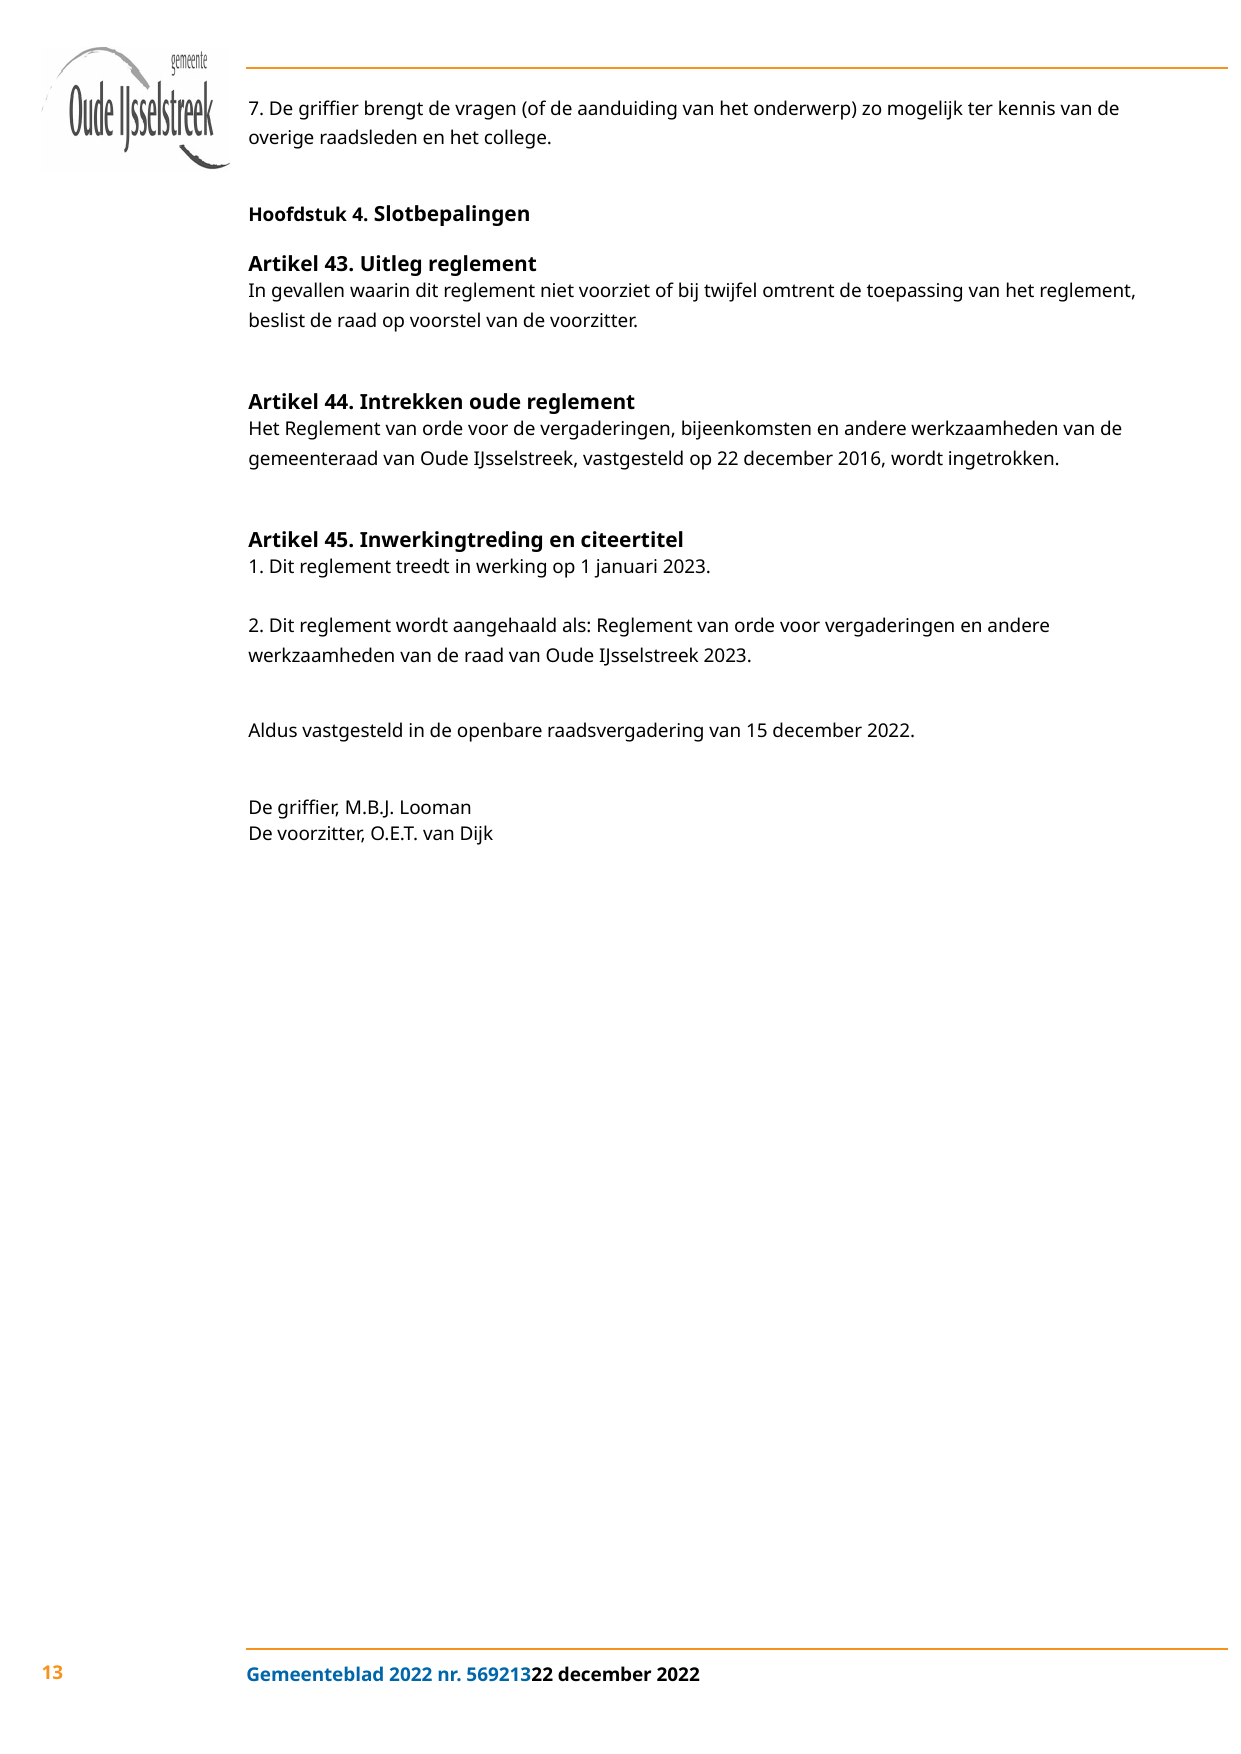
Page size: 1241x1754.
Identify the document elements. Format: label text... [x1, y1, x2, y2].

text 7. De griffier brengt de vragen (of de aanduiding van het onderwerp) zo mogelijk ter kennis van de overige raadsleden en het college. [248, 95, 1152, 150]
text Aldus vastgesteld in de openbare raadsvergadering van 15 december 2022. [248, 717, 1152, 743]
text Het Reglement van orde voor de vergaderingen, bijeenkomsten en andere werkzaamheden van de gemeenteraad van Oude IJsselstreek, vastgesteld op 22 december 2016, wordt ingetrokken. [248, 415, 1152, 471]
text 1. Dit reglement treedt in werking op 1 januari 2023. [248, 553, 1152, 579]
text Artikel 44. Intrekken oude reglement [248, 387, 1152, 415]
text De voorzitter, O.E.T. van Dijk [248, 820, 1152, 846]
text De griffier, M.B.J. Looman [248, 794, 1152, 820]
text Artikel 45. Inwerkingtreding en citeertitel [248, 525, 1152, 553]
text 2. Dit reglement wordt aangehaald als: Reglement van orde voor vergaderingen en andere werkzaamheden van de raad van Oude IJsselstreek 2023. [248, 612, 1152, 668]
text Hoofdstuk 4. Slotbepalingen [248, 199, 1152, 228]
text Artikel 43. Uitleg reglement [248, 249, 1152, 277]
text In gevallen waarin dit reglement niet voorziet of bij twijfel omtrent de toepassing van het reglement, beslist de raad op voorstel van de voorzitter. [248, 277, 1152, 333]
picture [41, 47, 231, 172]
